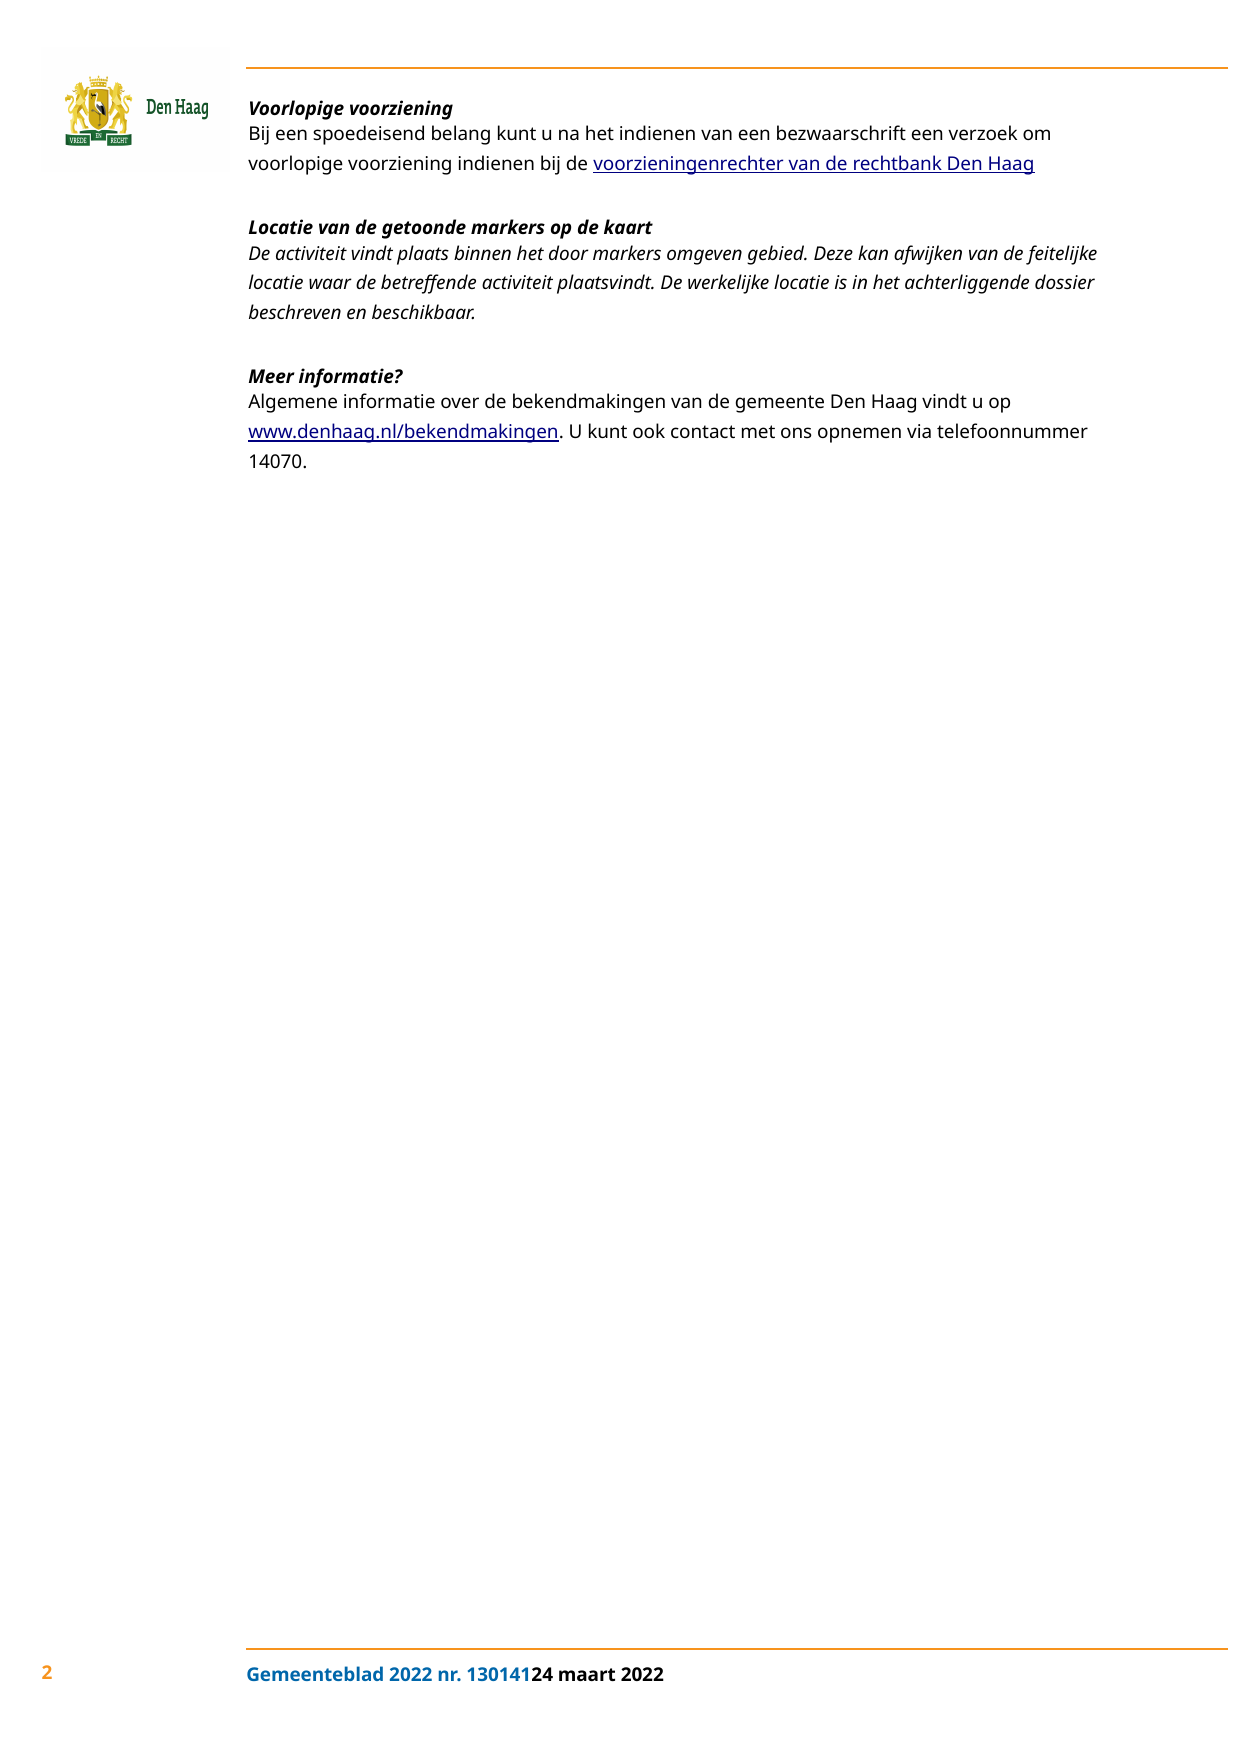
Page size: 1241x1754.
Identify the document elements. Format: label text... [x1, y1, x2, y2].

text Bij een spoedeisend belang kunt u na het indienen van een bezwaarschrift een verzoek om voorlopige voorziening indienen bij de voorzieningenrechter van de rechtbank Den Haag [248, 121, 1152, 176]
text De activiteit vindt plaats binnen het door markers omgeven gebied. Deze kan afwijken van de feitelijke locatie waar de betreffende activiteit plaatsvindt. De werkelijke locatie is in het achterliggende dossier beschreven en beschikbaar. [248, 240, 1152, 325]
text Voorlopige voorziening [248, 95, 1152, 121]
picture [41, 47, 231, 172]
text Meer informatie? [248, 363, 1152, 389]
text Locatie van de getoonde markers op de kaart [248, 214, 1152, 240]
text Algemene informatie over de bekendmakingen van de gemeente Den Haag vindt u op www.denhaag.nl/bekendmakingen. U kunt ook contact met ons opnemen via telefoonnummer 14070. [248, 389, 1152, 473]
